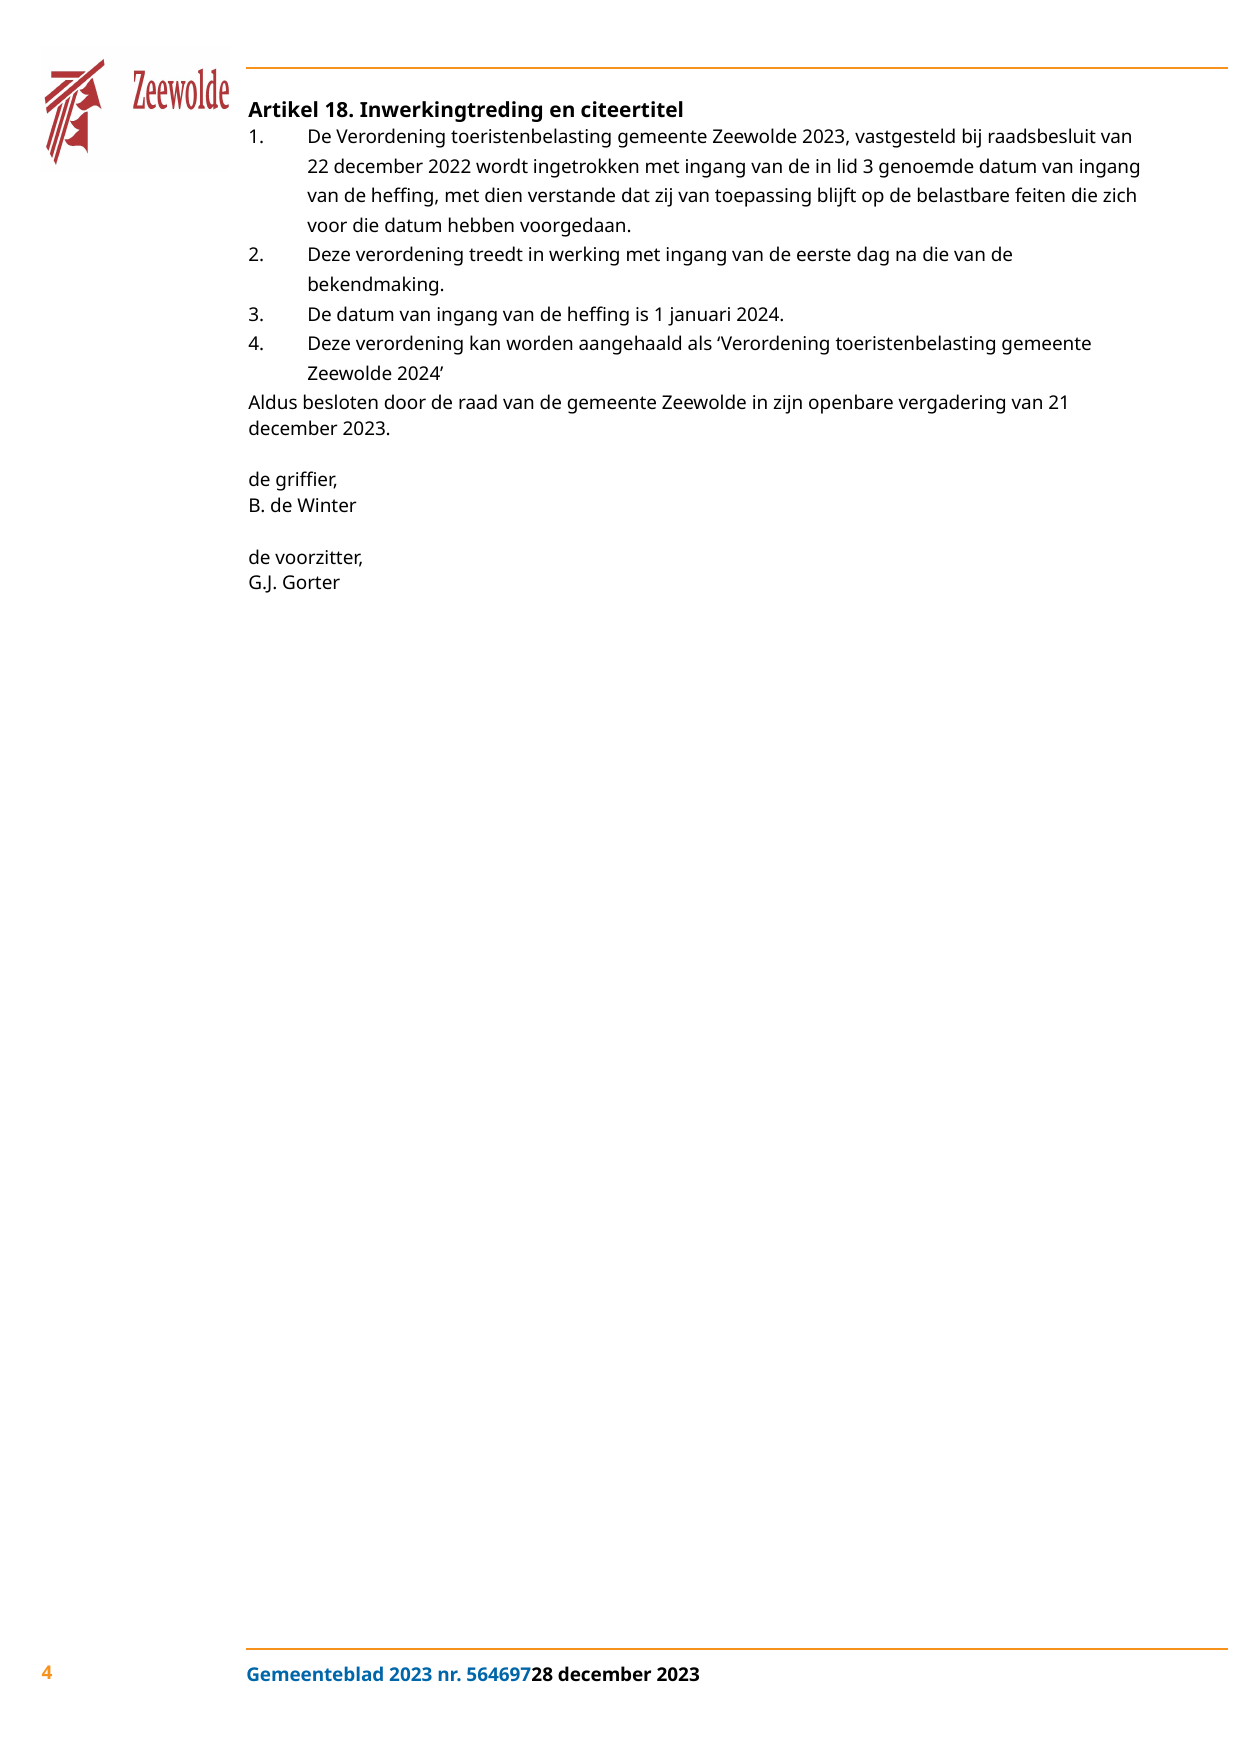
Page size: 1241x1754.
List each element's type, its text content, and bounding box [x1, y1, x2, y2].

list Deze verordening treedt in werking met ingang van de eerste dag na die van de bekendmaking. [248, 242, 1152, 297]
text G.J. Gorter [248, 569, 1152, 595]
text de voorzitter, [248, 544, 1152, 569]
list Deze verordening kan worden aangehaald als ‘Verordening toeristenbelasting gemeente Zeewolde 2024’ [248, 330, 1152, 386]
text B. de Winter [248, 492, 1152, 518]
text Artikel 18. Inwerkingtreding en citeertitel [248, 95, 1152, 123]
text Aldus besloten door de raad van de gemeente Zeewolde in zijn openbare vergadering van 21 december 2023. [248, 389, 1152, 441]
list De Verordening toeristenbelasting gemeente Zeewolde 2023, vastgesteld bij raadsbesluit van 22 december 2022 wordt ingetrokken met ingang van de in lid 3 genoemde datum van ingang van de heffing, met dien verstande dat zij van toepassing blijft op de belastbare feiten die zich voor die datum hebben voorgedaan. [248, 123, 1152, 238]
list De datum van ingang van de heffing is 1 januari 2024. [248, 301, 1152, 326]
text de griffier, [248, 467, 1152, 492]
picture [41, 47, 231, 172]
